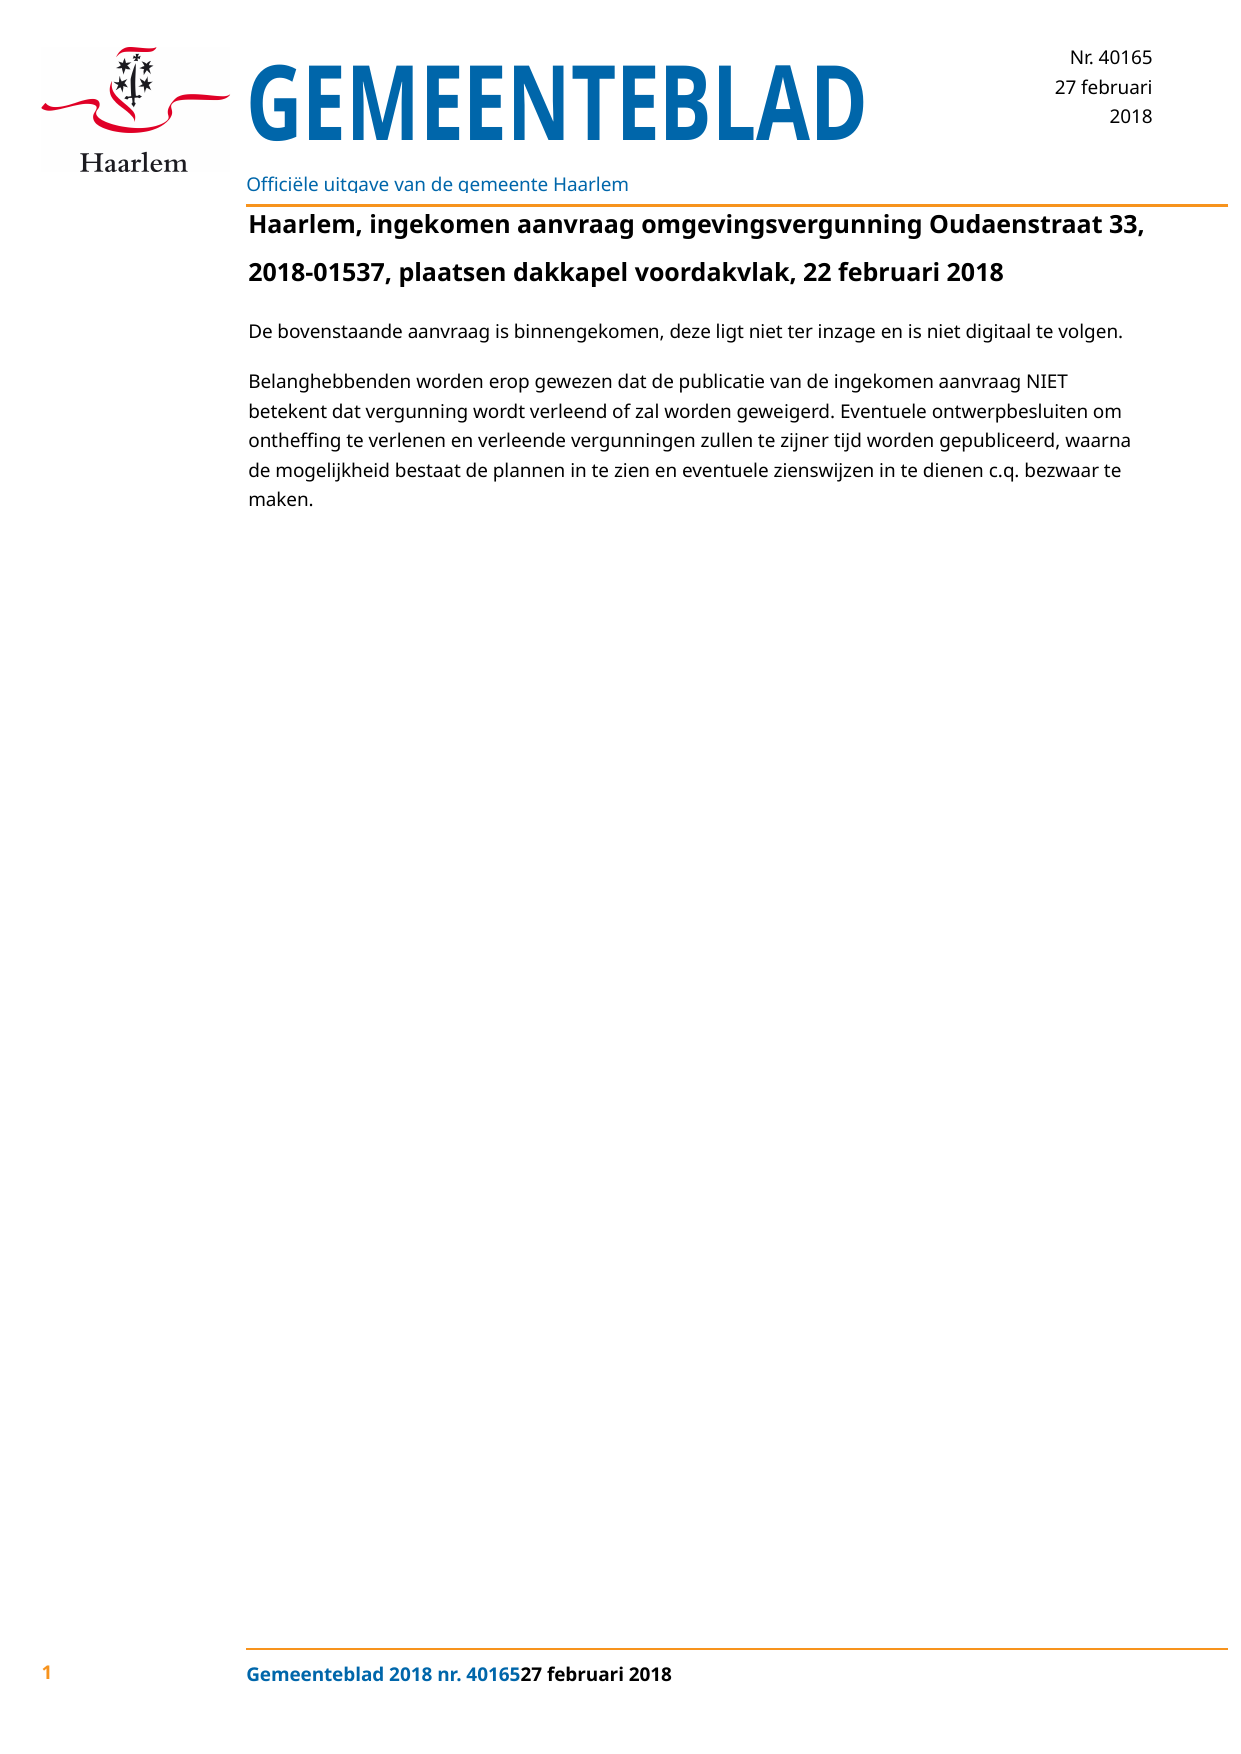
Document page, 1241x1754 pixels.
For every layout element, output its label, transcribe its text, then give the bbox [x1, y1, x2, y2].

text Belanghebbenden worden erop gewezen dat de publicatie van de ingekomen aanvraag NIET betekent dat vergunning wordt verleend of zal worden geweigerd. Eventuele ontwerpbesluiten om ontheffing te verlenen en verleende vergunningen zullen te zijner tijd worden gepubliceerd, waarna de mogelijkheid bestaat de plannen in te zien en eventuele zienswijzen in te dienen c.q. bezwaar te maken. [248, 368, 1152, 512]
text De bovenstaande aanvraag is binnengekomen, deze ligt niet ter inzage en is niet digitaal te volgen. [248, 318, 1152, 344]
picture [41, 47, 231, 172]
text Haarlem, ingekomen aanvraag omgevingsvergunning Oudaenstraat 33, 2018-01537, plaatsen dakkapel voordakvlak, 22 februari 2018 [248, 207, 1152, 288]
